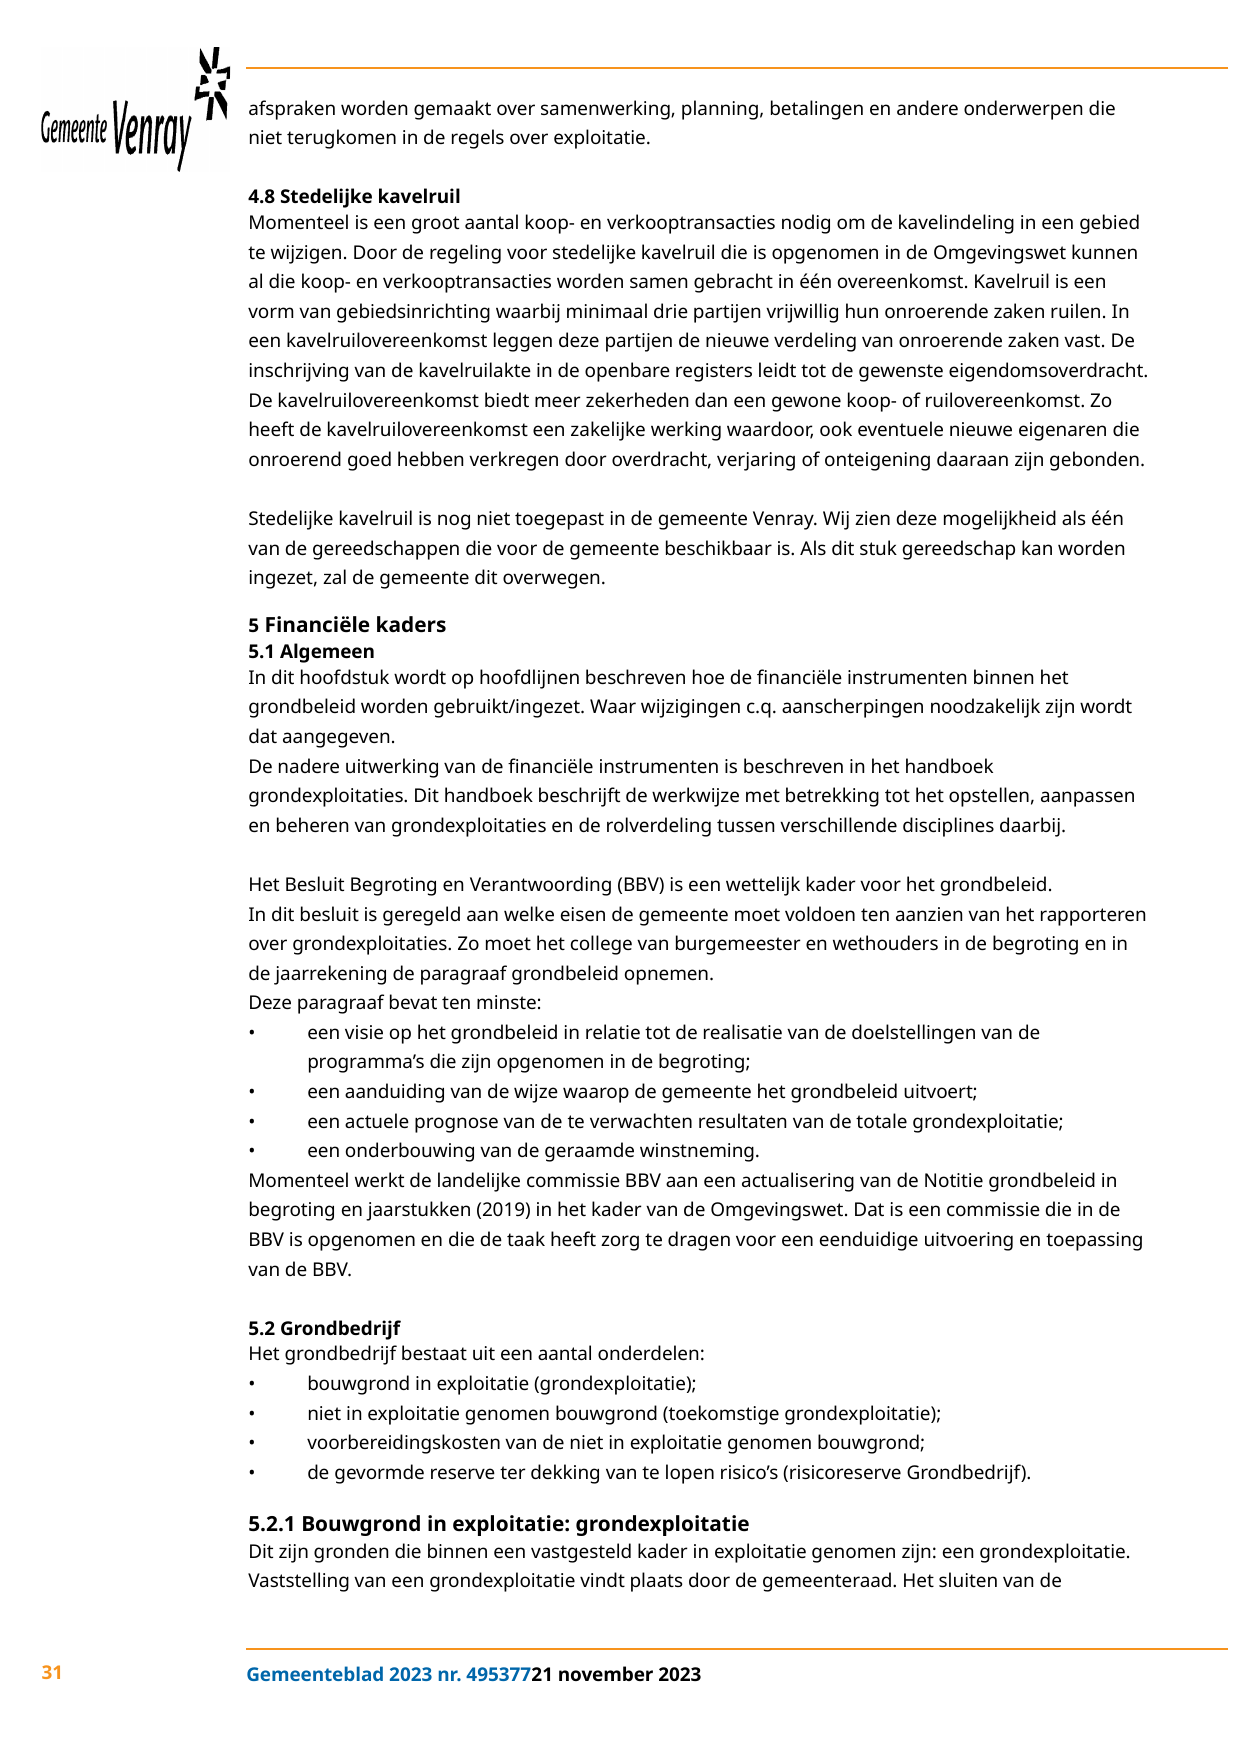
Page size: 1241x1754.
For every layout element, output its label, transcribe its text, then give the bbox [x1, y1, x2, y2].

text 5.1 Algemeen [248, 638, 1152, 664]
text Het grondbedrijf bestaat uit een aantal onderdelen: [248, 1341, 1152, 1366]
text Dit zijn gronden die binnen een vastgesteld kader in exploitatie genomen zijn: een grondexploitatie. Vaststelling van een grondexploitatie vindt plaats door de gemeenteraad. Het sluiten van de [248, 1538, 1152, 1593]
text De nadere uitwerking van de financiële instrumenten is beschreven in het handboek grondexploitaties. Dit handboek beschrijft de werkwijze met betrekking tot het opstellen, aanpassen en beheren van grondexploitaties en de rolverdeling tussen verschillende disciplines daarbij. [248, 753, 1152, 838]
list een visie op het grondbeleid in relatie tot de realisatie van de doelstellingen van de programma’s die zijn opgenomen in de begroting; [248, 1019, 1152, 1074]
text In dit hoofdstuk wordt op hoofdlijnen beschreven hoe de financiële instrumenten binnen het grondbeleid worden gebruikt/ingezet. Waar wijzigingen c.q. aanscherpingen noodzakelijk zijn wordt dat aangegeven. [248, 664, 1152, 749]
text 5 Financiële kaders [248, 610, 1152, 638]
list een onderbouwing van de geraamde winstneming. [248, 1137, 1152, 1163]
text Deze paragraaf bevat ten minste: [248, 989, 1152, 1015]
text 4.8 Stedelijke kavelruil [248, 183, 1152, 209]
text 5.2.1 Bouwgrond in exploitatie: grondexploitatie [248, 1509, 1152, 1538]
list een aanduiding van de wijze waarop de gemeente het grondbeleid uitvoert; [248, 1078, 1152, 1104]
picture [41, 47, 231, 172]
list een actuele prognose van de te verwachten resultaten van de totale grondexploitatie; [248, 1108, 1152, 1133]
list niet in exploitatie genomen bouwgrond (toekomstige grondexploitatie); [248, 1400, 1152, 1426]
list bouwgrond in exploitatie (grondexploitatie); [248, 1370, 1152, 1396]
text 5.2 Grondbedrijf [248, 1315, 1152, 1341]
text afspraken worden gemaakt over samenwerking, planning, betalingen en andere onderwerpen die niet terugkomen in de regels over exploitatie. [248, 95, 1152, 150]
text Het Besluit Begroting en Verantwoording (BBV) is een wettelijk kader voor het grondbeleid. [248, 871, 1152, 897]
text Stedelijke kavelruil is nog niet toegepast in de gemeente Venray. Wij zien deze mogelijkheid als één van de gereedschappen die voor de gemeente beschikbaar is. Als dit stuk gereedschap kan worden ingezet, zal de gemeente dit overwegen. [248, 505, 1152, 590]
text In dit besluit is geregeld aan welke eisen de gemeente moet voldoen ten aanzien van het rapporteren over grondexploitaties. Zo moet het college van burgemeester en wethouders in de begroting en in de jaarrekening de paragraaf grondbeleid opnemen. [248, 901, 1152, 986]
text Momenteel is een groot aantal koop- en verkooptransacties nodig om de kavelindeling in een gebied te wijzigen. Door de regeling voor stedelijke kavelruil die is opgenomen in de Omgevingswet kunnen al die koop- en verkooptransacties worden samen gebracht in één overeenkomst. Kavelruil is een vorm van gebiedsinrichting waarbij minimaal drie partijen vrijwillig hun onroerende zaken ruilen. In een kavelruilovereenkomst leggen deze partijen de nieuwe verdeling van onroerende zaken vast. De inschrijving van de kavelruilakte in de openbare registers leidt tot de gewenste eigendomsoverdracht. De kavelruilovereenkomst biedt meer zekerheden dan een gewone koop- of ruilovereenkomst. Zo heeft de kavelruilovereenkomst een zakelijke werking waardoor, ook eventuele nieuwe eigenaren die onroerend goed hebben verkregen door overdracht, verjaring of onteigening daaraan zijn gebonden. [248, 209, 1152, 472]
text Momenteel werkt de landelijke commissie BBV aan een actualisering van de Notitie grondbeleid in begroting en jaarstukken (2019) in het kader van de Omgevingswet. Dat is een commissie die in de BBV is opgenomen en die de taak heeft zorg te dragen voor een eenduidige uitvoering en toepassing van de BBV. [248, 1167, 1152, 1281]
list de gevormde reserve ter dekking van te lopen risico’s (risicoreserve Grondbedrijf). [248, 1459, 1152, 1485]
list voorbereidingskosten van de niet in exploitatie genomen bouwgrond; [248, 1429, 1152, 1455]
